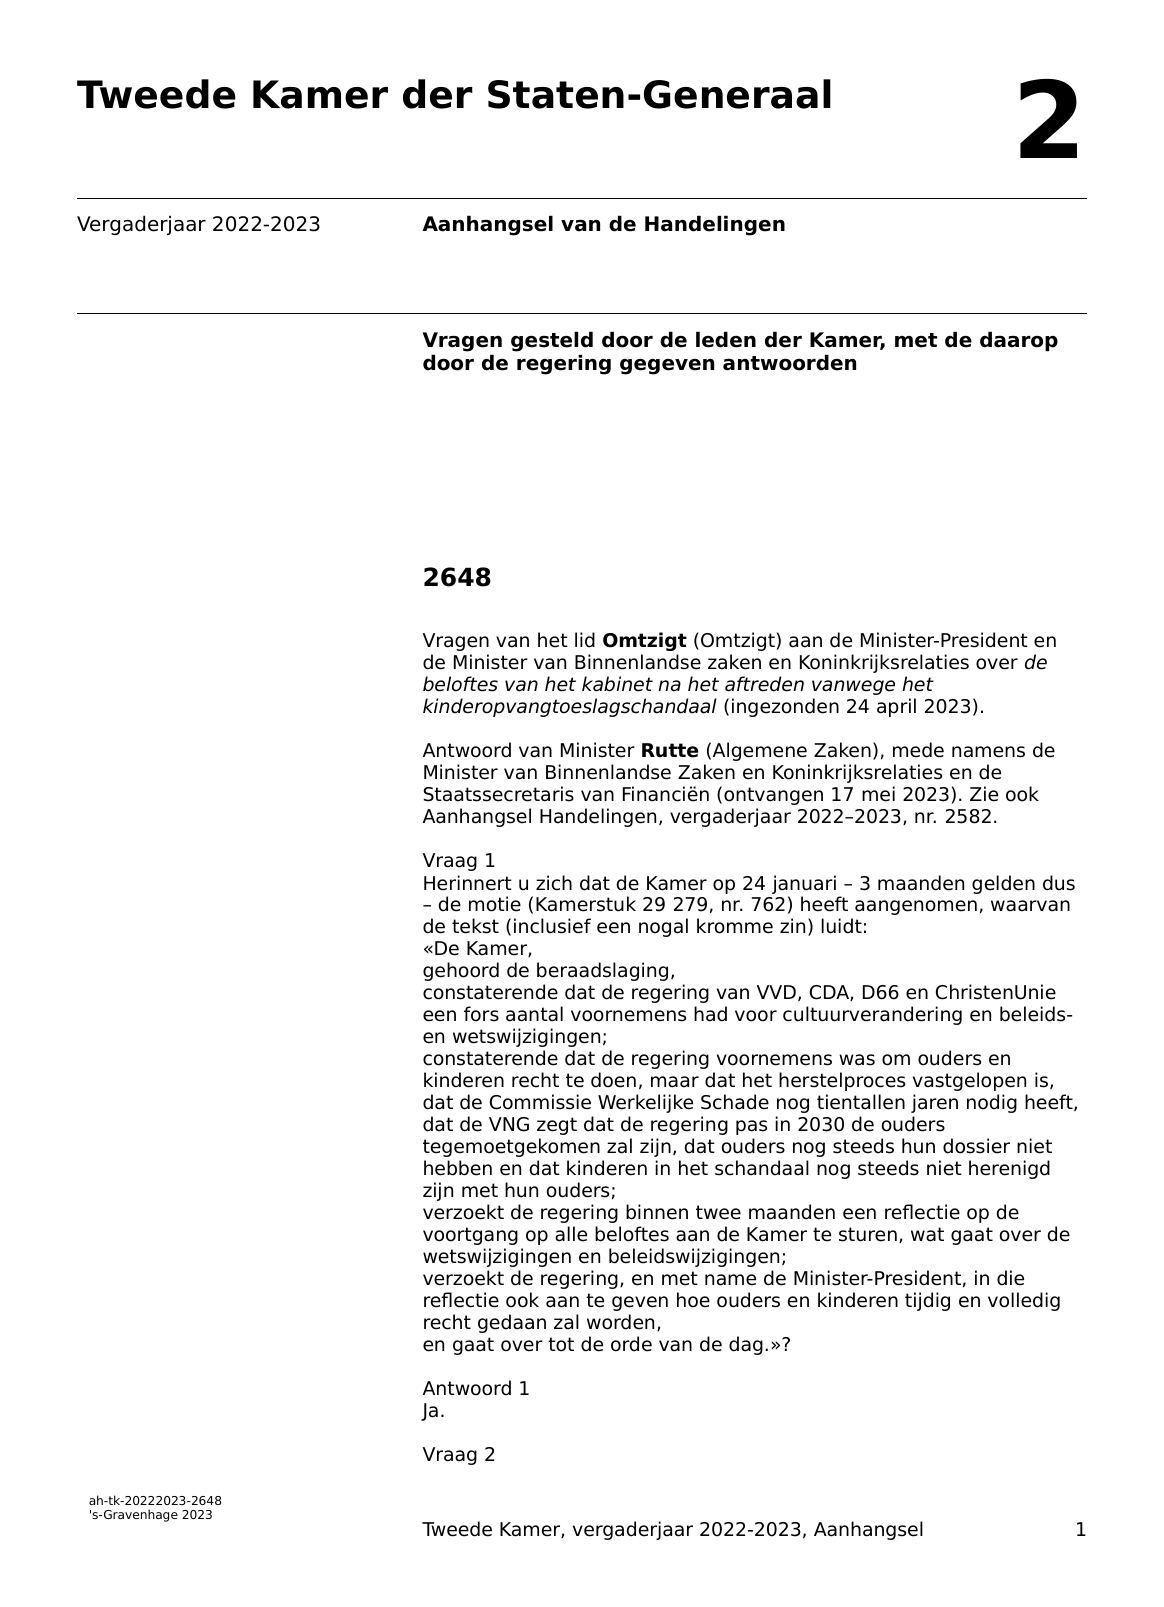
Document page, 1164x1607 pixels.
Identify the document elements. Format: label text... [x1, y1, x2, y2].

table_cell Vragen gesteld door de leden der Kamer, met de daarop door de regering gegeven antwoorden [422, 314, 1087, 375]
text Ja. [422, 1400, 1087, 1422]
text Vraag 2 [422, 1444, 1087, 1466]
text gehoord de beraadslaging, [422, 960, 1087, 982]
text Vraag 1 [422, 850, 1087, 872]
text constaterende dat de regering voornemens was om ouders en kinderen recht te doen, maar dat het herstelproces vastgelopen is, dat de Commissie Werkelijke Schade nog tientallen jaren nodig heeft, dat de VNG zegt dat de regering pas in 2030 de ouders tegemoetgekomen zal zijn, dat ouders nog steeds hun dossier niet hebben en dat kinderen in het schandaal nog steeds niet herenigd zijn met hun ouders; [422, 1048, 1087, 1202]
table_cell [77, 314, 422, 375]
text constaterende dat de regering van VVD, CDA, D66 en ChristenUnie een fors aantal voornemens had voor cultuurverandering en beleids- en wetswijzigingen; [422, 982, 1087, 1048]
text verzoekt de regering binnen twee maanden een reflectie op de voortgang op alle beloftes aan de Kamer te sturen, wat gaat over de wetswijzigingen en beleidswijzigingen; [422, 1202, 1087, 1268]
text 's-Gravenhage 2023 [88, 1508, 323, 1522]
text Antwoord van Minister Rutte (Algemene Zaken), mede namens de Minister van Binnenlandse Zaken en Koninkrijksrelaties en de Staatssecretaris van Financiën (ontvangen 17 mei 2023). Zie ook Aanhangsel Handelingen, vergaderjaar 2022–2023, nr. 2582. [422, 740, 1087, 828]
text Antwoord 1 [422, 1378, 1087, 1400]
text 2648 [422, 563, 1087, 592]
text en gaat over tot de orde van de dag.»? [422, 1334, 1087, 1356]
text «De Kamer, [422, 938, 1087, 960]
text verzoekt de regering, en met name de Minister-President, in die reflectie ook aan te geven hoe ouders en kinderen tijdig en volledig recht gedaan zal worden, [422, 1268, 1087, 1334]
text Vragen van het lid Omtzigt (Omtzigt) aan de Minister-President en de Minister van Binnenlandse zaken en Koninkrijksrelaties over de beloftes van het kabinet na het aftreden vanwege het kinderopvangtoeslagschandaal (ingezonden 24 april 2023). [422, 630, 1087, 718]
text Herinnert u zich dat de Kamer op 24 januari – 3 maanden gelden dus – de motie (Kamerstuk 29 279, nr. 762) heeft aangenomen, waarvan de tekst (inclusief een nogal kromme zin) luidt: [422, 872, 1087, 938]
table_cell Aanhangsel van de Handelingen [422, 199, 1087, 313]
table_cell Vergaderjaar 2022-2023 [77, 199, 422, 313]
table_header Tweede Kamer der Staten-Generaal [77, 59, 886, 198]
table_header 2 [886, 59, 1087, 198]
text ah-tk-20222023-2648 [88, 1494, 323, 1508]
